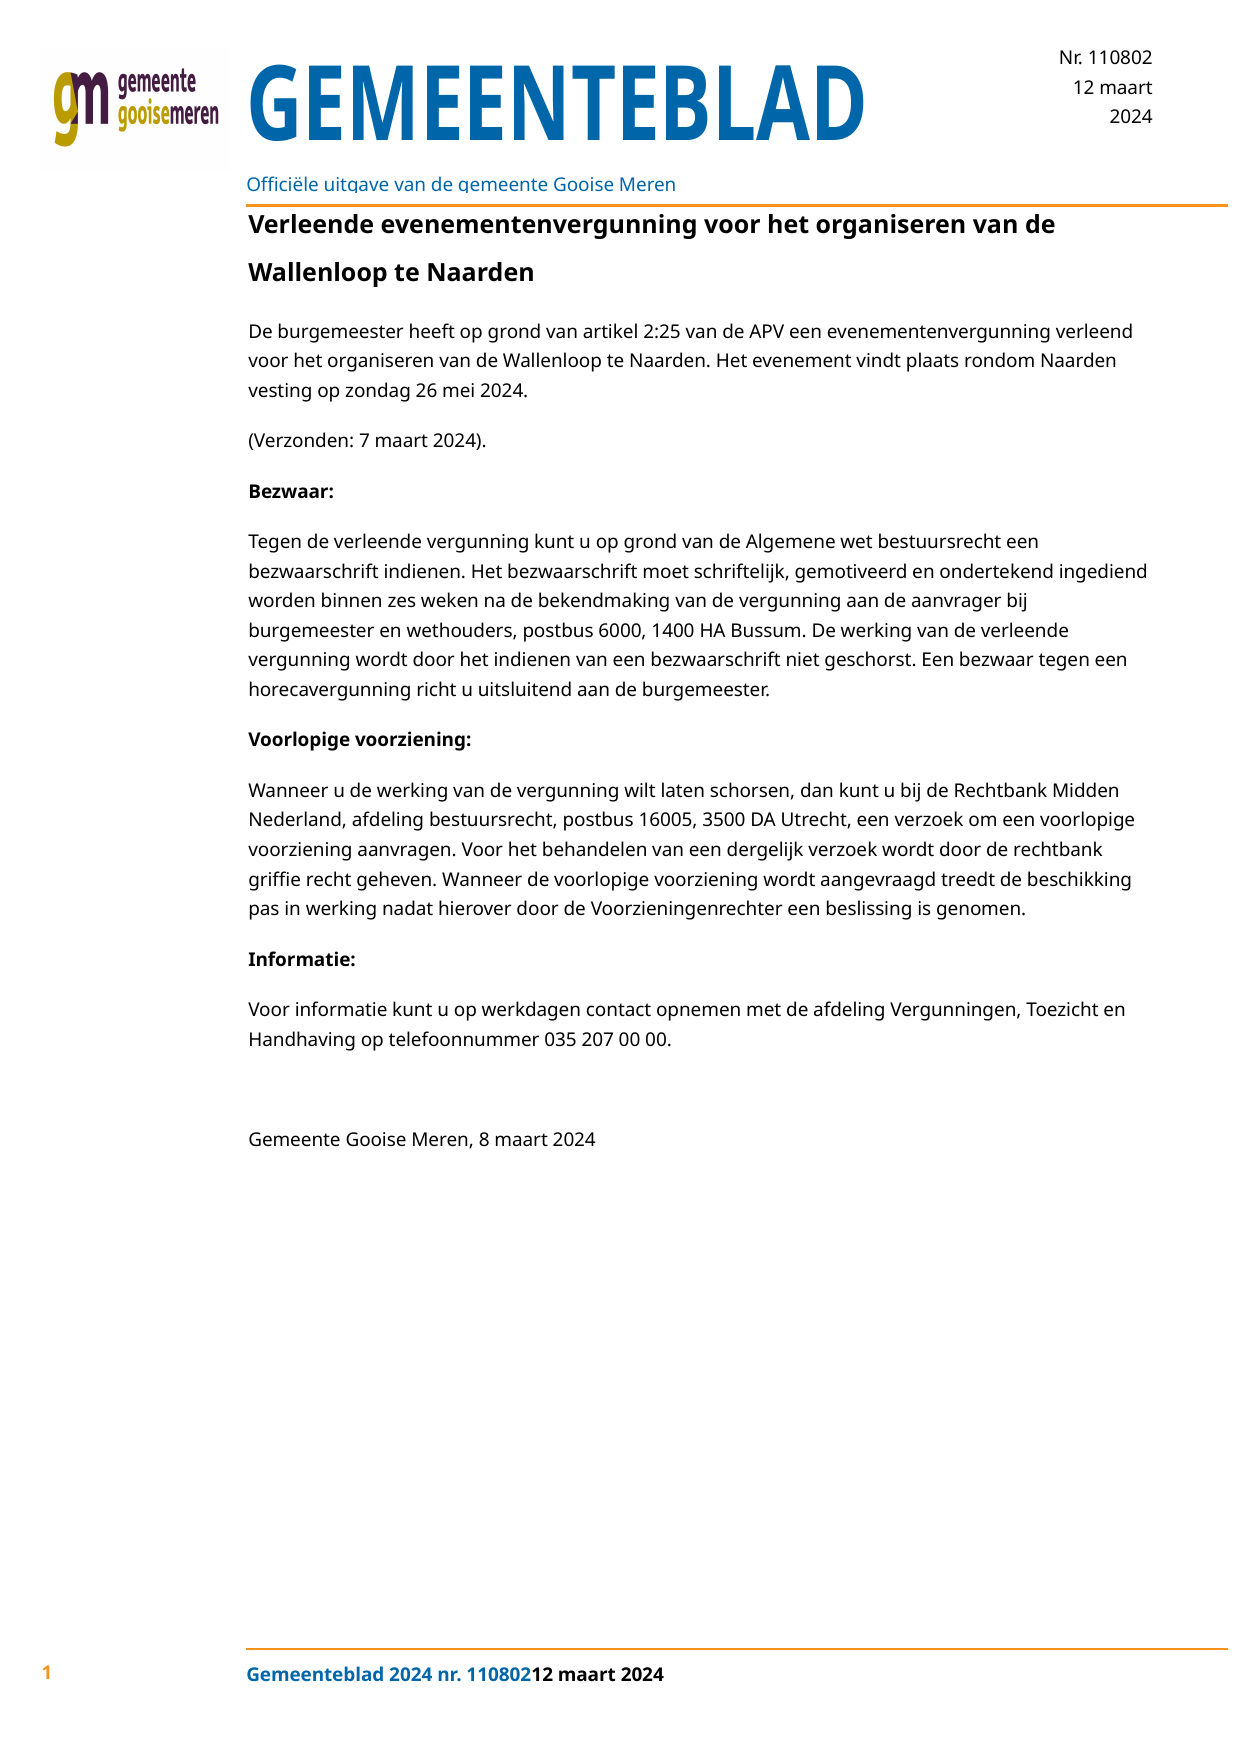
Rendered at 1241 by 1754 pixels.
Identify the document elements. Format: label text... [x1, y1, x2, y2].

text Voor informatie kunt u op werkdagen contact opnemen met de afdeling Vergunningen, Toezicht en Handhaving op telefoonnummer 035 207 00 00. [248, 996, 1152, 1052]
text De burgemeester heeft op grond van artikel 2:25 van de APV een evenementenvergunning verleend voor het organiseren van de Wallenloop te Naarden. Het evenement vindt plaats rondom Naarden vesting op zondag 26 mei 2024. [248, 318, 1152, 403]
text (Verzonden: 7 maart 2024). [248, 427, 1152, 453]
picture [41, 47, 231, 172]
text Informatie: [248, 946, 1152, 972]
text Voorlopige voorziening: [248, 727, 1152, 752]
text Gemeente Gooise Meren, 8 maart 2024 [248, 1127, 1152, 1152]
text Verleende evenementenvergunning voor het organiseren van de Wallenloop te Naarden [248, 207, 1152, 288]
text Bezwaar: [248, 478, 1152, 504]
text Tegen de verleende vergunning kunt u op grond van de Algemene wet bestuursrecht een bezwaarschrift indienen. Het bezwaarschrift moet schriftelijk, gemotiveerd en ondertekend ingediend worden binnen zes weken na de bekendmaking van de vergunning aan de aanvrager bij burgemeester en wethouders, postbus 6000, 1400 HA Bussum. De werking van de verleende vergunning wordt door het indienen van een bezwaarschrift niet geschorst. Een bezwaar tegen een horecavergunning richt u uitsluitend aan de burgemeester. [248, 528, 1152, 702]
text Wanneer u de werking van de vergunning wilt laten schorsen, dan kunt u bij de Rechtbank Midden Nederland, afdeling bestuursrecht, postbus 16005, 3500 DA Utrecht, een verzoek om een voorlopige voorziening aanvragen. Voor het behandelen van een dergelijk verzoek wordt door de rechtbank griffie recht geheven. Wanneer de voorlopige voorziening wordt aangevraagd treedt de beschikking pas in werking nadat hierover door de Voorzieningenrechter een beslissing is genomen. [248, 777, 1152, 921]
